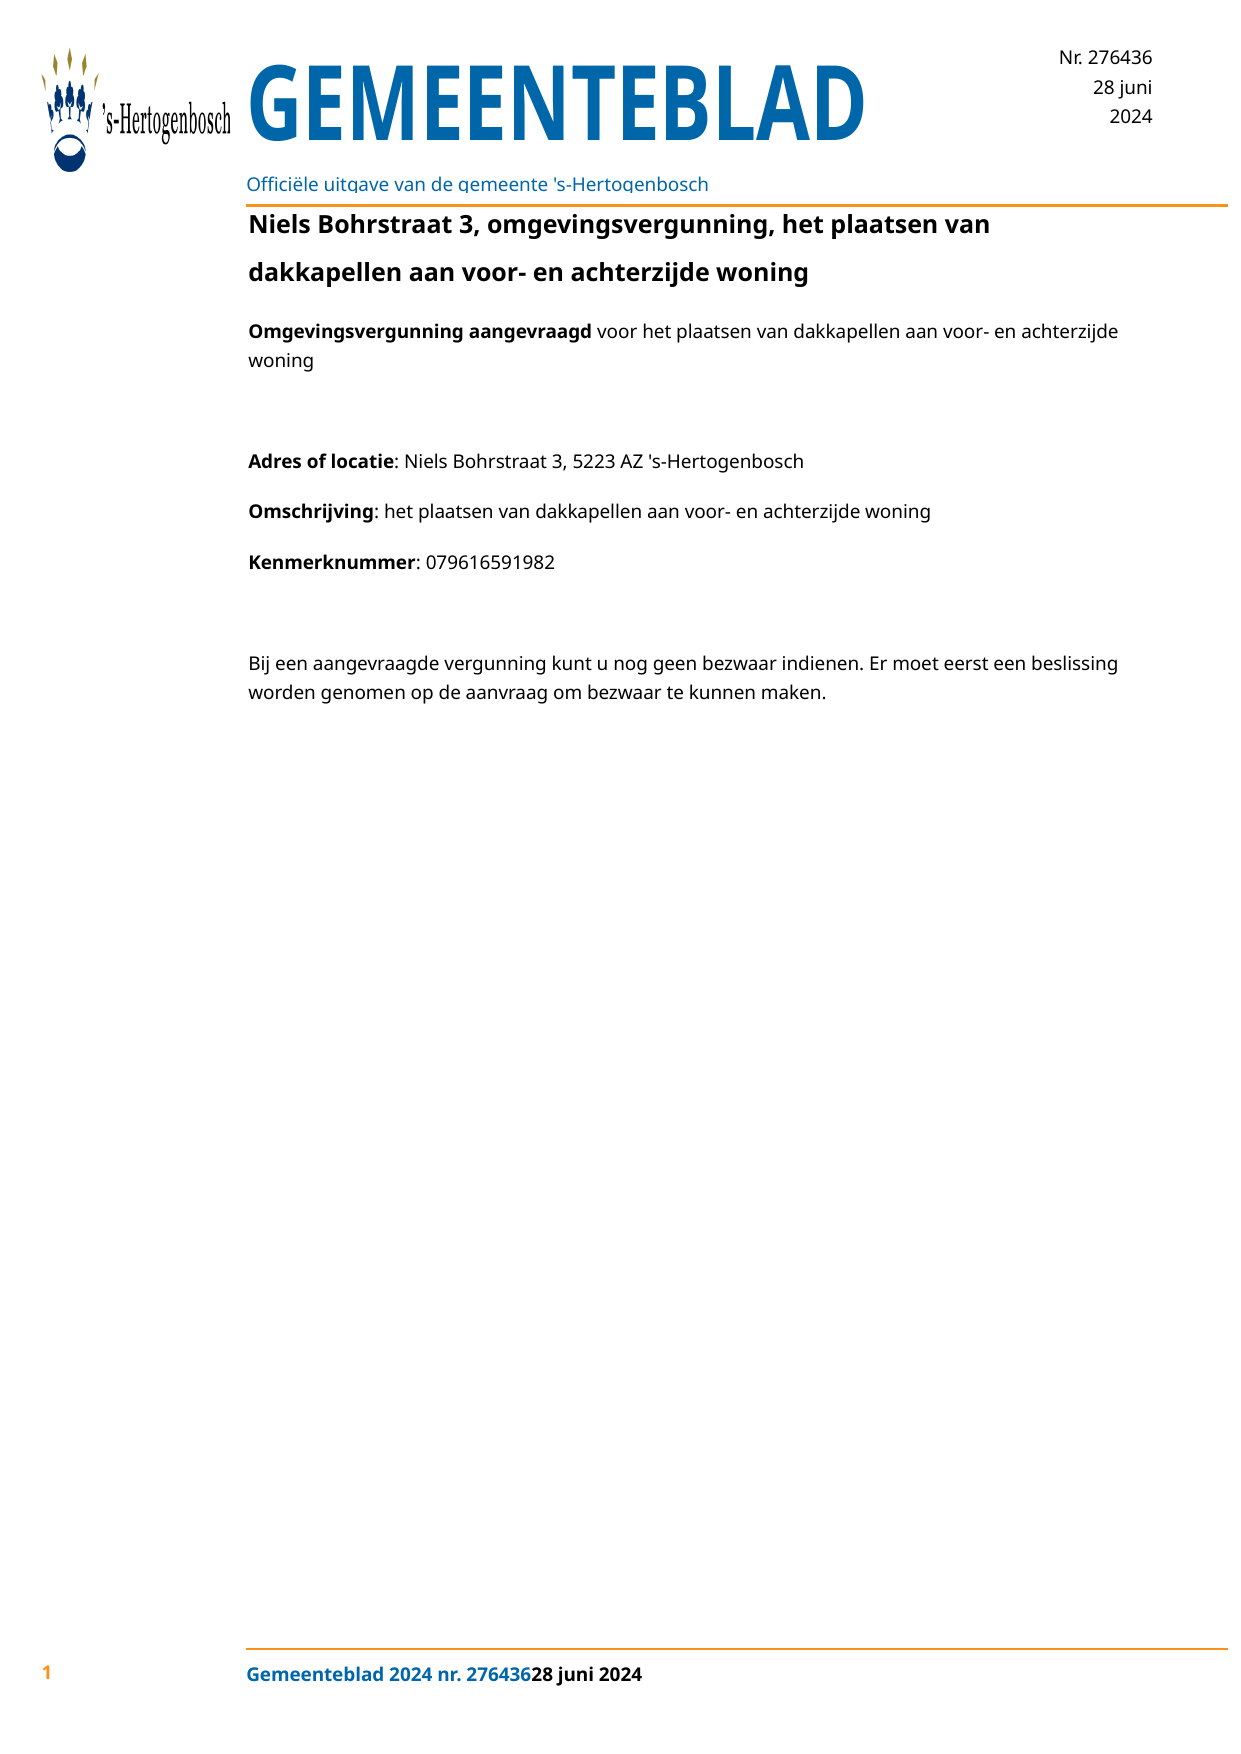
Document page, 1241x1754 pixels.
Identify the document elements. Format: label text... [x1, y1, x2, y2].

picture [41, 47, 231, 172]
text Omgevingsvergunning aangevraagd voor het plaatsen van dakkapellen aan voor- en achterzijde woning [248, 318, 1152, 373]
text Niels Bohrstraat 3, omgevingsvergunning, het plaatsen van dakkapellen aan voor- en achterzijde woning [248, 207, 1152, 288]
text Kenmerknummer: 079616591982 [248, 549, 1152, 575]
text Adres of locatie: Niels Bohrstraat 3, 5223 AZ 's-Hertogenbosch [248, 448, 1152, 474]
text Bij een aangevraagde vergunning kunt u nog geen bezwaar indienen. Er moet eerst een beslissing worden genomen op de aanvraag om bezwaar te kunnen maken. [248, 650, 1152, 705]
text Omschrijving: het plaatsen van dakkapellen aan voor- en achterzijde woning [248, 499, 1152, 524]
